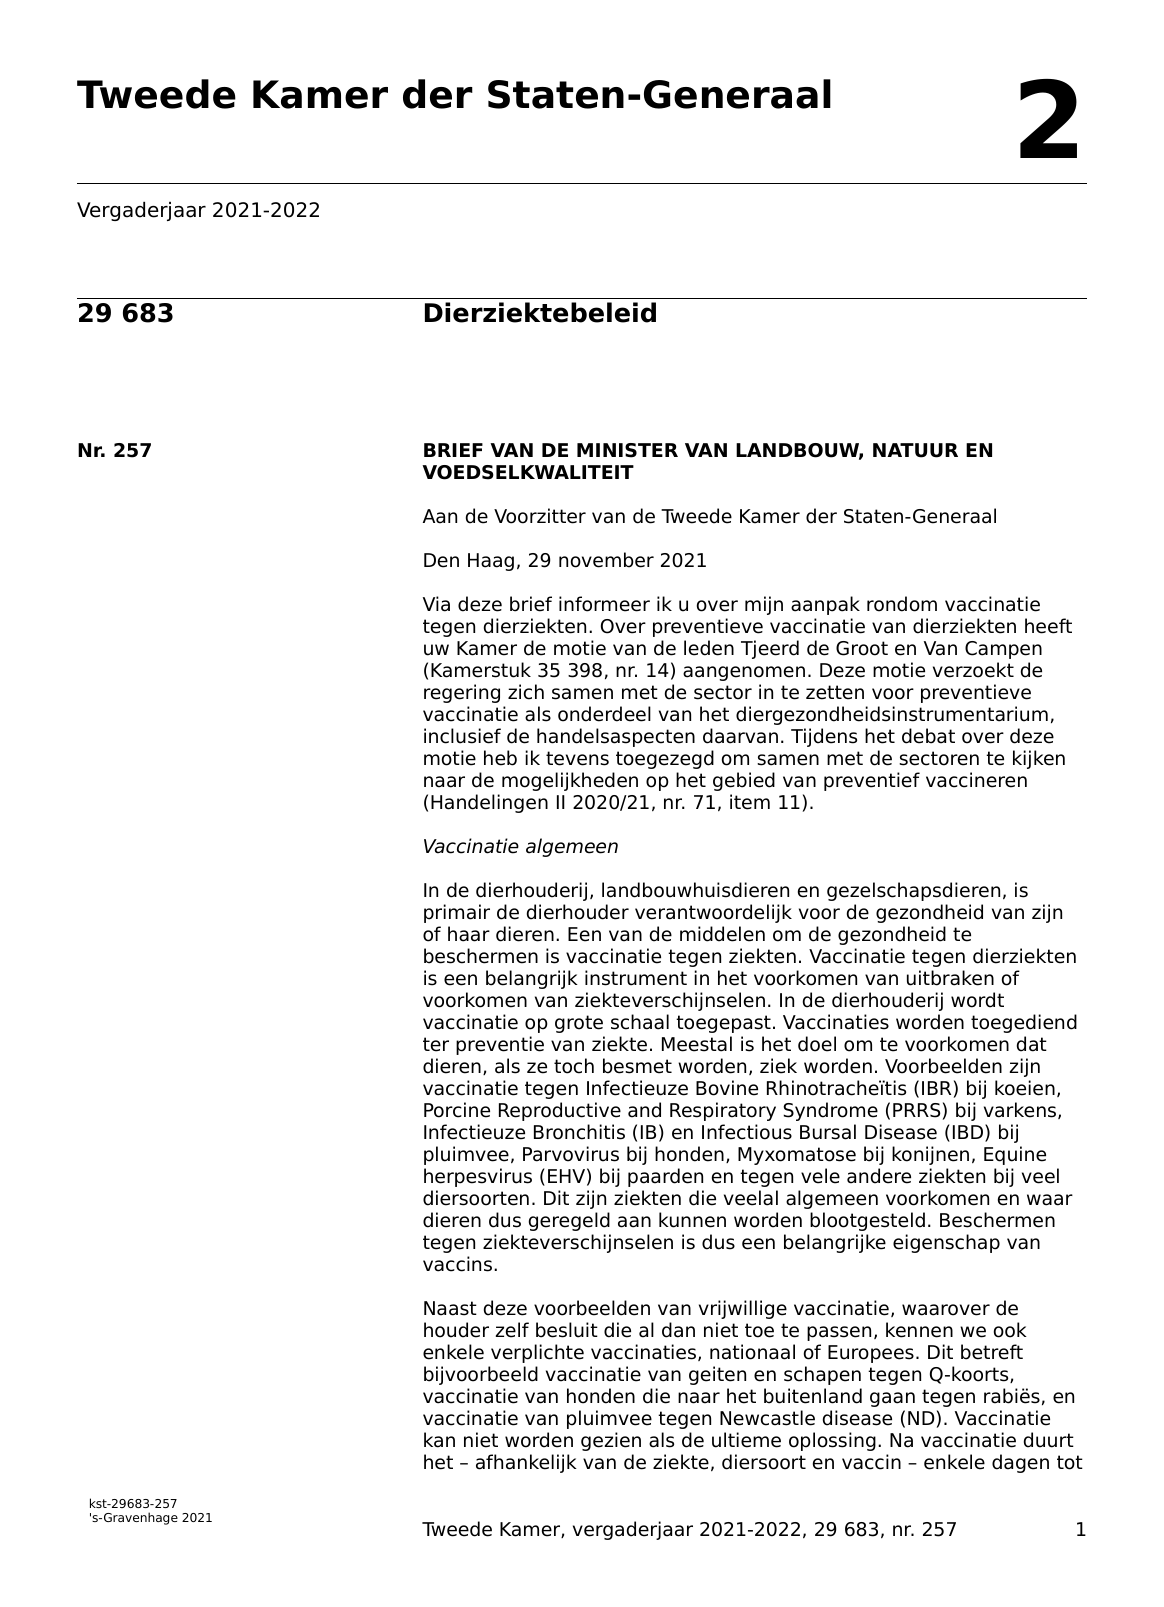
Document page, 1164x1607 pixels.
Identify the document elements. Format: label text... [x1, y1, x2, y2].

subtitle Nr. 257 BRIEF VAN DE MINISTER VAN LANDBOUW, NATUUR EN VOEDSELKWALITEIT [77, 440, 1087, 484]
table_header Tweede Kamer der Staten-Generaal [77, 59, 886, 183]
text Via deze brief informeer ik u over mijn aanpak rondom vaccinatie tegen dierziekten. Over preventieve vaccinatie van dierziekten heeft uw Kamer de motie van de leden Tjeerd de Groot en Van Campen (Kamerstuk 35 398, nr. 14) aangenomen. Deze motie verzoekt de regering zich samen met de sector in te zetten voor preventieve vaccinatie als onderdeel van het diergezondheidsinstrumentarium, inclusief de handelsaspecten daarvan. Tijdens het debat over deze motie heb ik tevens toegezegd om samen met de sectoren te kijken naar de mogelijkheden op het gebied van preventief vaccineren (Handelingen II 2020/21, nr. 71, item 11). [422, 594, 1087, 814]
text In de dierhouderij, landbouwhuisdieren en gezelschapsdieren, is primair de dierhouder verantwoordelijk voor de gezondheid van zijn of haar dieren. Een van de middelen om de gezondheid te beschermen is vaccinatie tegen ziekten. Vaccinatie tegen dierziekten is een belangrijk instrument in het voorkomen van uitbraken of voorkomen van ziekteverschijnselen. In de dierhouderij wordt vaccinatie op grote schaal toegepast. Vaccinaties worden toegediend ter preventie van ziekte. Meestal is het doel om te voorkomen dat dieren, als ze toch besmet worden, ziek worden. Voorbeelden zijn vaccinatie tegen Infectieuze Bovine Rhinotracheïtis (IBR) bij koeien, Porcine Reproductive and Respiratory Syndrome (PRRS) bij varkens, Infectieuze Bronchitis (IB) en Infectious Bursal Disease (IBD) bij pluimvee, Parvovirus bij honden, Myxomatose bij konijnen, Equine herpesvirus (EHV) bij paarden en tegen vele andere ziekten bij veel diersoorten. Dit zijn ziekten die veelal algemeen voorkomen en waar dieren dus geregeld aan kunnen worden blootgesteld. Beschermen tegen ziekteverschijnselen is dus een belangrijke eigenschap van vaccins. [422, 880, 1087, 1276]
subtitle Vaccinatie algemeen [422, 836, 1087, 858]
table_header 2 [886, 59, 1087, 183]
table_cell Vergaderjaar 2021-2022 [77, 184, 1087, 298]
subtitle 29 683 Dierziektebeleid [77, 299, 1087, 329]
text Aan de Voorzitter van de Tweede Kamer der Staten-Generaal [422, 506, 1087, 528]
text Naast deze voorbeelden van vrijwillige vaccinatie, waarover de houder zelf besluit die al dan niet toe te passen, kennen we ook enkele verplichte vaccinaties, nationaal of Europees. Dit betreft bijvoorbeeld vaccinatie van geiten en schapen tegen Q-koorts, vaccinatie van honden die naar het buitenland gaan tegen rabiës, en vaccinatie van pluimvee tegen Newcastle disease (ND). Vaccinatie kan niet worden gezien als de ultieme oplossing. Na vaccinatie duurt het – afhankelijk van de ziekte, diersoort en vaccin – enkele dagen tot [422, 1298, 1087, 1474]
text Den Haag, 29 november 2021 [422, 550, 1087, 572]
text 's-Gravenhage 2021 [88, 1511, 323, 1525]
text kst-29683-257 [88, 1497, 323, 1511]
